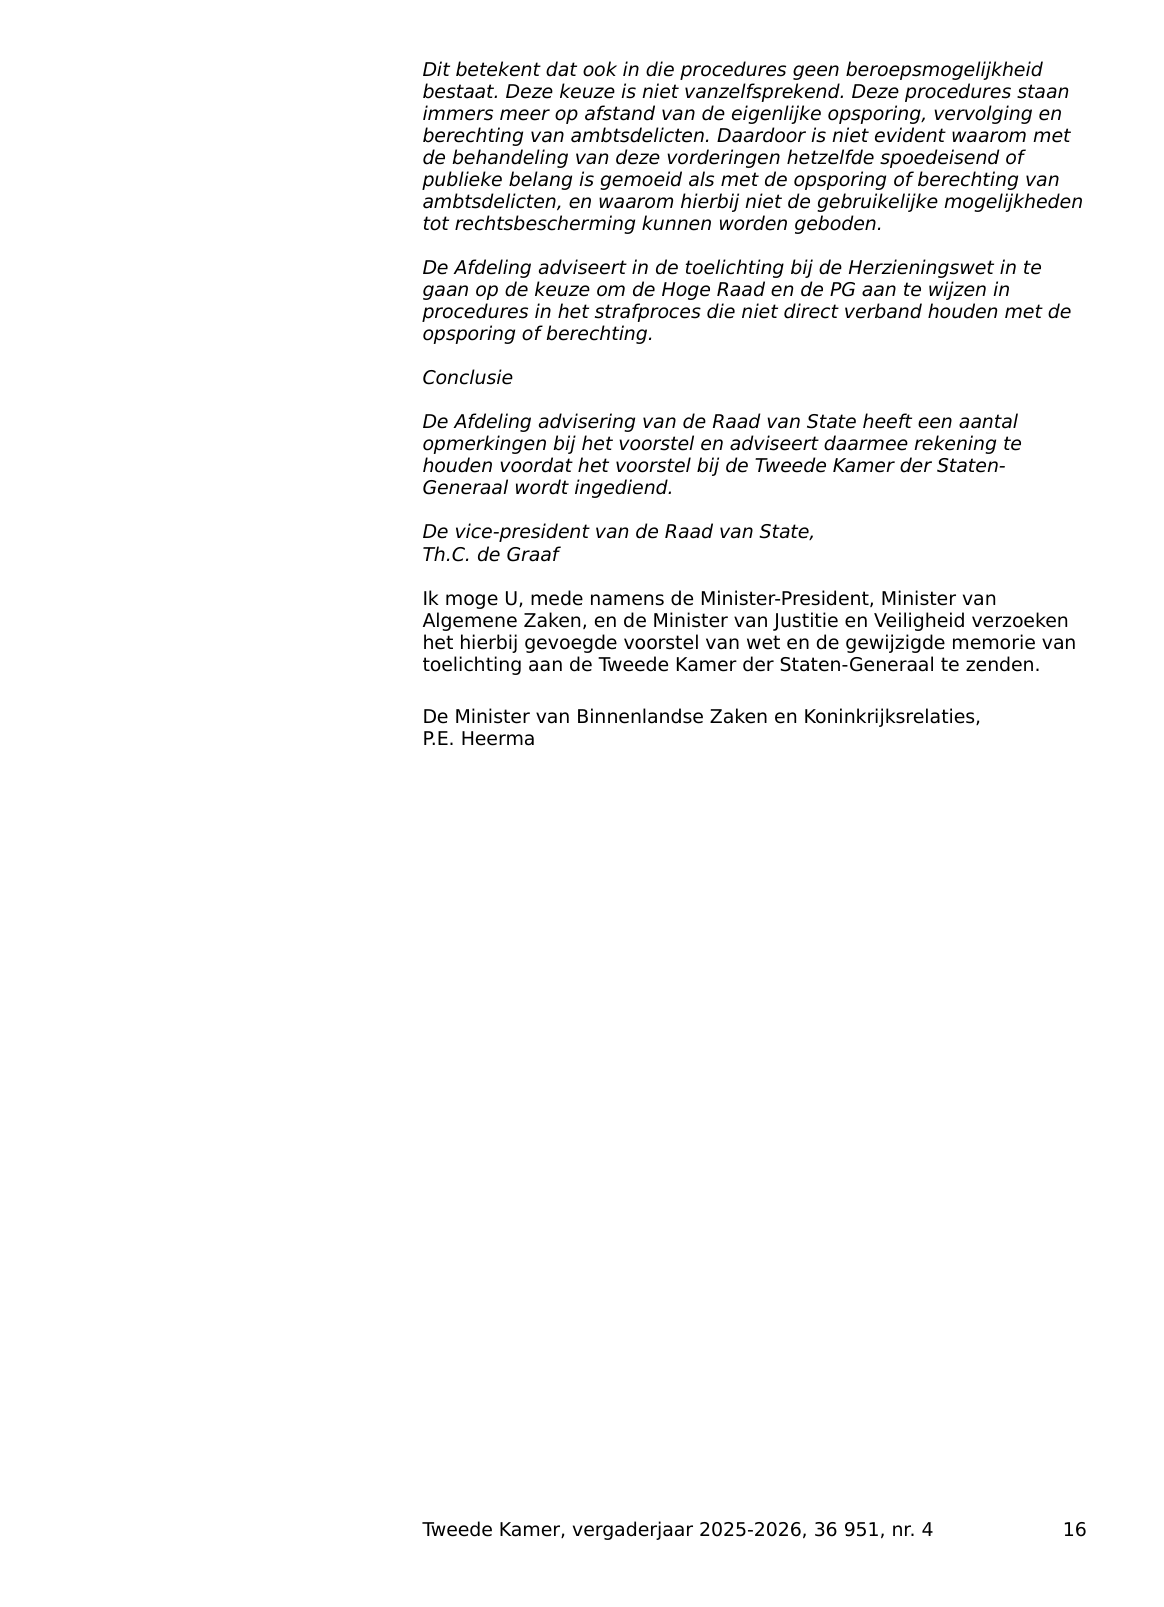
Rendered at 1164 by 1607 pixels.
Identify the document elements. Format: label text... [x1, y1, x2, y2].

text De Minister van Binnenlandse Zaken en Koninkrijksrelaties, P.E. Heerma [422, 706, 1087, 749]
text Dit betekent dat ook in die procedures geen beroepsmogelijkheid bestaat. Deze keuze is niet vanzelfsprekend. Deze procedures staan immers meer op afstand van de eigenlijke opsporing, vervolging en berechting van ambtsdelicten. Daardoor is niet evident waarom met de behandeling van deze vorderingen hetzelfde spoedeisend of publieke belang is gemoeid als met de opsporing of berechting van ambtsdelicten, en waarom hierbij niet de gebruikelijke mogelijkheden tot rechtsbescherming kunnen worden geboden. [422, 59, 1087, 235]
text De vice-president van de Raad van State, [422, 521, 1087, 543]
subtitle Conclusie [422, 367, 1087, 389]
text De Afdeling advisering van de Raad van State heeft een aantal opmerkingen bij het voorstel en adviseert daarmee rekening te houden voordat het voorstel bij de Tweede Kamer der Staten-Generaal wordt ingediend. [422, 411, 1087, 499]
text Ik moge U, mede namens de Minister-President, Minister van Algemene Zaken, en de Minister van Justitie en Veiligheid verzoeken het hierbij gevoegde voorstel van wet en de gewijzigde memorie van toelichting aan de Tweede Kamer der Staten-Generaal te zenden. [422, 588, 1087, 676]
text De Afdeling adviseert in de toelichting bij de Herzieningswet in te gaan op de keuze om de Hoge Raad en de PG aan te wijzen in procedures in het strafproces die niet direct verband houden met de opsporing of berechting. [422, 257, 1087, 345]
text Th.C. de Graaf [422, 543, 1087, 565]
